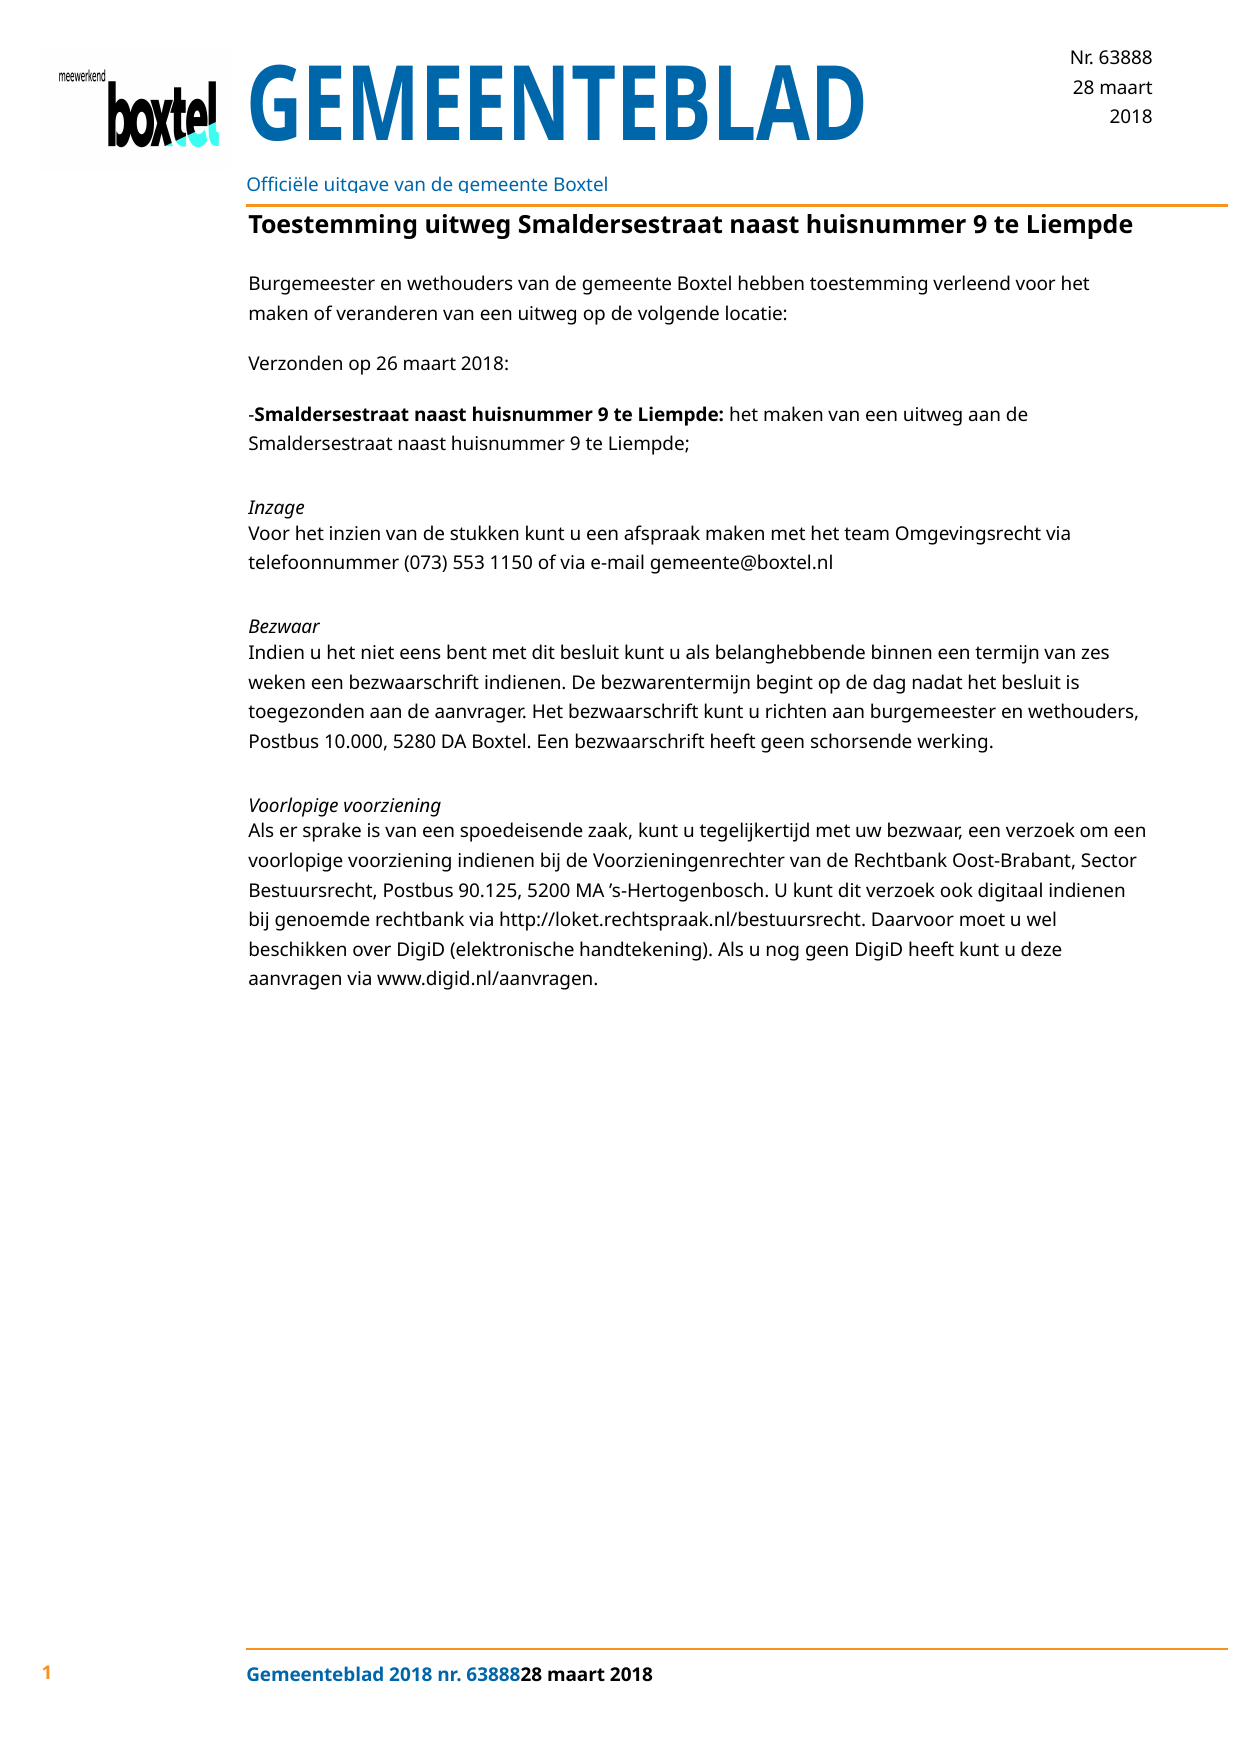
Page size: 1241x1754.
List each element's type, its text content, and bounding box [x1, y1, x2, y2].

text -Smaldersestraat naast huisnummer 9 te Liempde: het maken van een uitweg aan de Smaldersestraat naast huisnummer 9 te Liempde; [248, 401, 1152, 456]
text Voorlopige voorziening [248, 792, 1152, 818]
text Burgemeester en wethouders van de gemeente Boxtel hebben toestemming verleend voor het maken of veranderen van een uitweg op de volgende locatie: [248, 270, 1152, 326]
text Indien u het niet eens bent met dit besluit kunt u als belanghebbende binnen een termijn van zes weken een bezwaarschrift indienen. De bezwarentermijn begint op de dag nadat het besluit is toegezonden aan de aanvrager. Het bezwaarschrift kunt u richten aan burgemeester en wethouders, Postbus 10.000, 5280 DA Boxtel. Een bezwaarschrift heeft geen schorsende werking. [248, 639, 1152, 754]
text Bezwaar [248, 613, 1152, 639]
text Toestemming uitweg Smaldersestraat naast huisnummer 9 te Liempde [248, 207, 1152, 241]
text Als er sprake is van een spoedeisende zaak, kunt u tegelijkertijd met uw bezwaar, een verzoek om een voorlopige voorziening indienen bij de Voorzieningenrechter van de Rechtbank Oost-Brabant, Sector Bestuursrecht, Postbus 90.125, 5200 MA ’s-Hertogenbosch. U kunt dit verzoek ook digitaal indienen bij genoemde rechtbank via http://loket.rechtspraak.nl/bestuursrecht. Daarvoor moet u wel beschikken over DigiD (elektronische handtekening). Als u nog geen DigiD heeft kunt u deze aanvragen via www.digid.nl/aanvragen. [248, 818, 1152, 991]
text Voor het inzien van de stukken kunt u een afspraak maken met het team Omgevingsrecht via telefoonnummer (073) 553 1150 of via e-mail gemeente@boxtel.nl [248, 520, 1152, 575]
picture [41, 47, 231, 172]
text Inzage [248, 494, 1152, 520]
text Verzonden op 26 maart 2018: [248, 350, 1152, 376]
